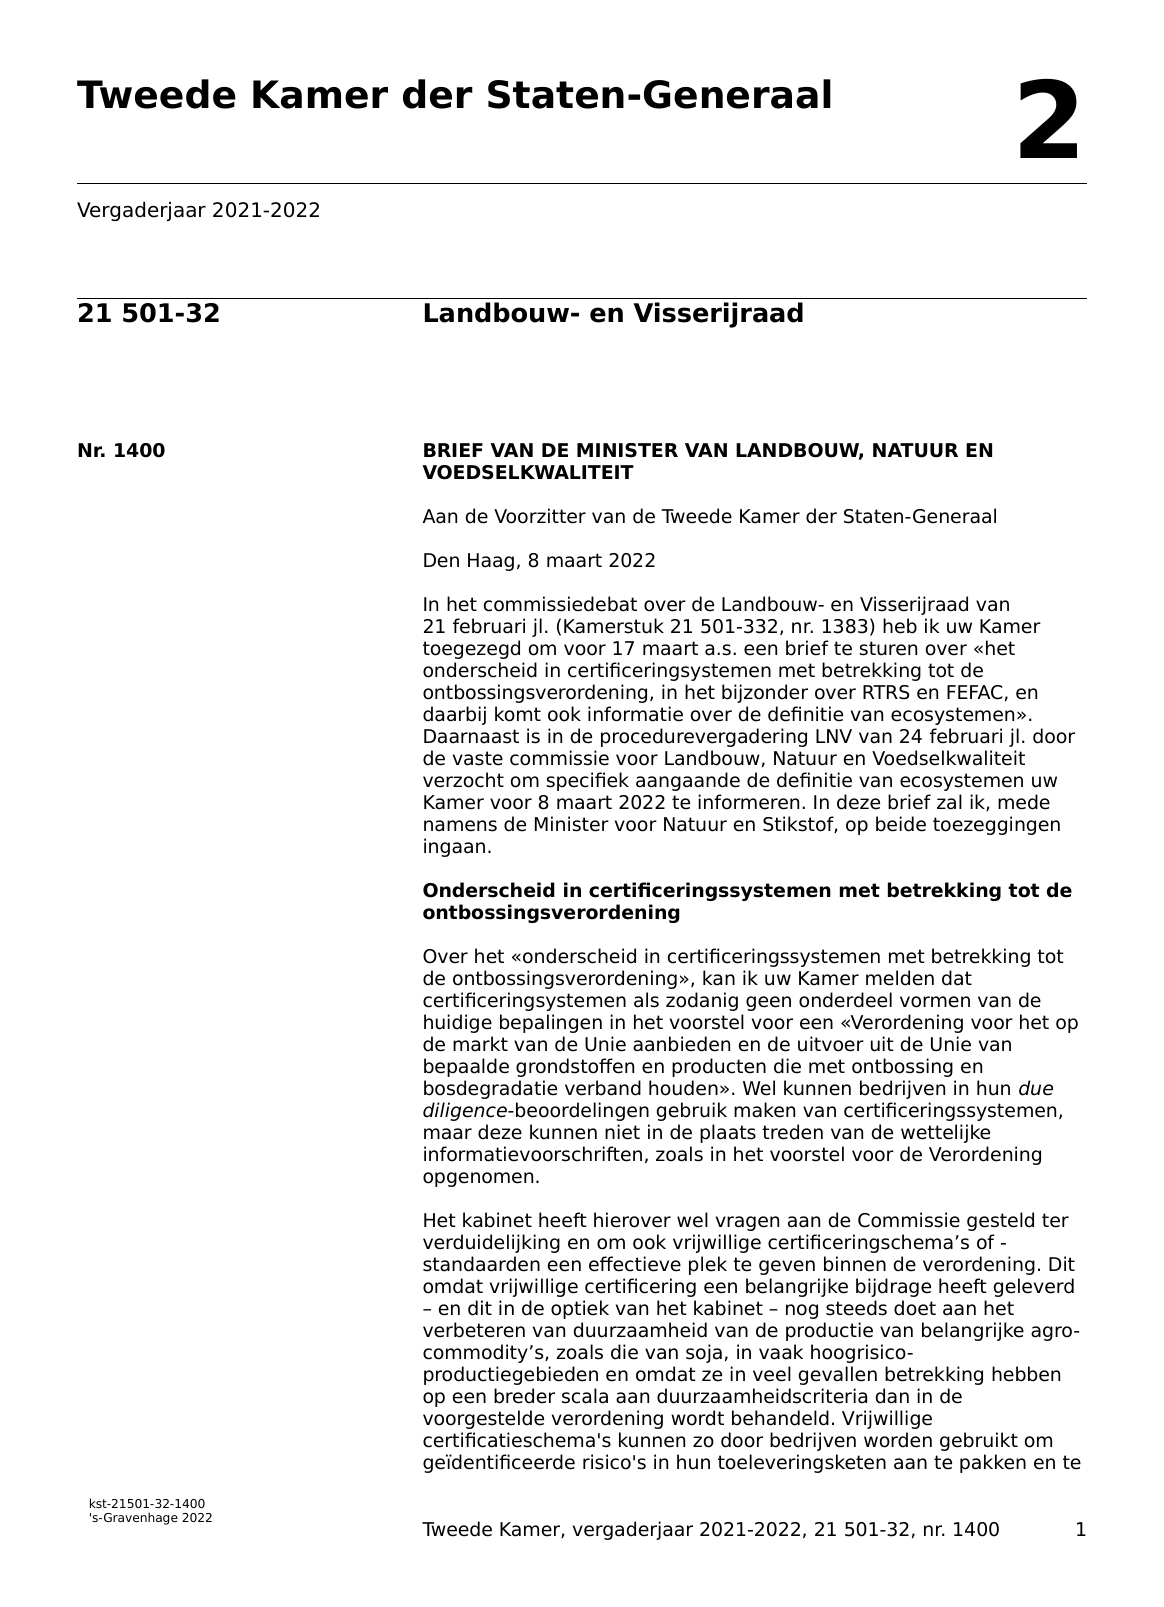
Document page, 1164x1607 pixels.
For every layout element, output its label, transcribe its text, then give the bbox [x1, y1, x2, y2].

text Aan de Voorzitter van de Tweede Kamer der Staten-Generaal [422, 506, 1087, 528]
table_cell Vergaderjaar 2021-2022 [77, 184, 1087, 298]
table_header Tweede Kamer der Staten-Generaal [77, 59, 886, 183]
text Over het «onderscheid in certificeringssystemen met betrekking tot de ontbossingsverordening», kan ik uw Kamer melden dat certificeringsystemen als zodanig geen onderdeel vormen van de huidige bepalingen in het voorstel voor een «Verordening voor het op de markt van de Unie aanbieden en de uitvoer uit de Unie van bepaalde grondstoffen en producten die met ontbossing en bosdegradatie verband houden». Wel kunnen bedrijven in hun due diligence-beoordelingen gebruik maken van certificeringssystemen, maar deze kunnen niet in de plaats treden van de wettelijke informatievoorschriften, zoals in het voorstel voor de Verordening opgenomen. [422, 946, 1087, 1188]
text In het commissiedebat over de Landbouw- en Visserijraad van 21 februari jl. (Kamerstuk 21 501-332, nr. 1383) heb ik uw Kamer toegezegd om voor 17 maart a.s. een brief te sturen over «het onderscheid in certificeringsystemen met betrekking tot de ontbossingsverordening, in het bijzonder over RTRS en FEFAC, en daarbij komt ook informatie over de definitie van ecosystemen». Daarnaast is in de procedurevergadering LNV van 24 februari jl. door de vaste commissie voor Landbouw, Natuur en Voedselkwaliteit verzocht om specifiek aangaande de definitie van ecosystemen uw Kamer voor 8 maart 2022 te informeren. In deze brief zal ik, mede namens de Minister voor Natuur en Stikstof, op beide toezeggingen ingaan. [422, 594, 1087, 858]
text Het kabinet heeft hierover wel vragen aan de Commissie gesteld ter verduidelijking en om ook vrijwillige certificeringschema’s of -standaarden een effectieve plek te geven binnen de verordening. Dit omdat vrijwillige certificering een belangrijke bijdrage heeft geleverd – en dit in de optiek van het kabinet – nog steeds doet aan het verbeteren van duurzaamheid van de productie van belangrijke agro-commodity’s, zoals die van soja, in vaak hoogrisico-productiegebieden en omdat ze in veel gevallen betrekking hebben op een breder scala aan duurzaamheidscriteria dan in de voorgestelde verordening wordt behandeld. Vrijwillige certificatieschema's kunnen zo door bedrijven worden gebruikt om geïdentificeerde risico's in hun toeleveringsketen aan te pakken en te [422, 1210, 1087, 1474]
subtitle 21 501-32 Landbouw- en Visserijraad [77, 299, 1087, 329]
text kst-21501-32-1400 [88, 1497, 323, 1511]
table_header 2 [886, 59, 1087, 183]
subtitle Onderscheid in certificeringssystemen met betrekking tot de ontbossingsverordening [422, 880, 1087, 924]
subtitle Nr. 1400 BRIEF VAN DE MINISTER VAN LANDBOUW, NATUUR EN VOEDSELKWALITEIT [77, 440, 1087, 484]
text 's-Gravenhage 2022 [88, 1511, 323, 1525]
text Den Haag, 8 maart 2022 [422, 550, 1087, 572]
